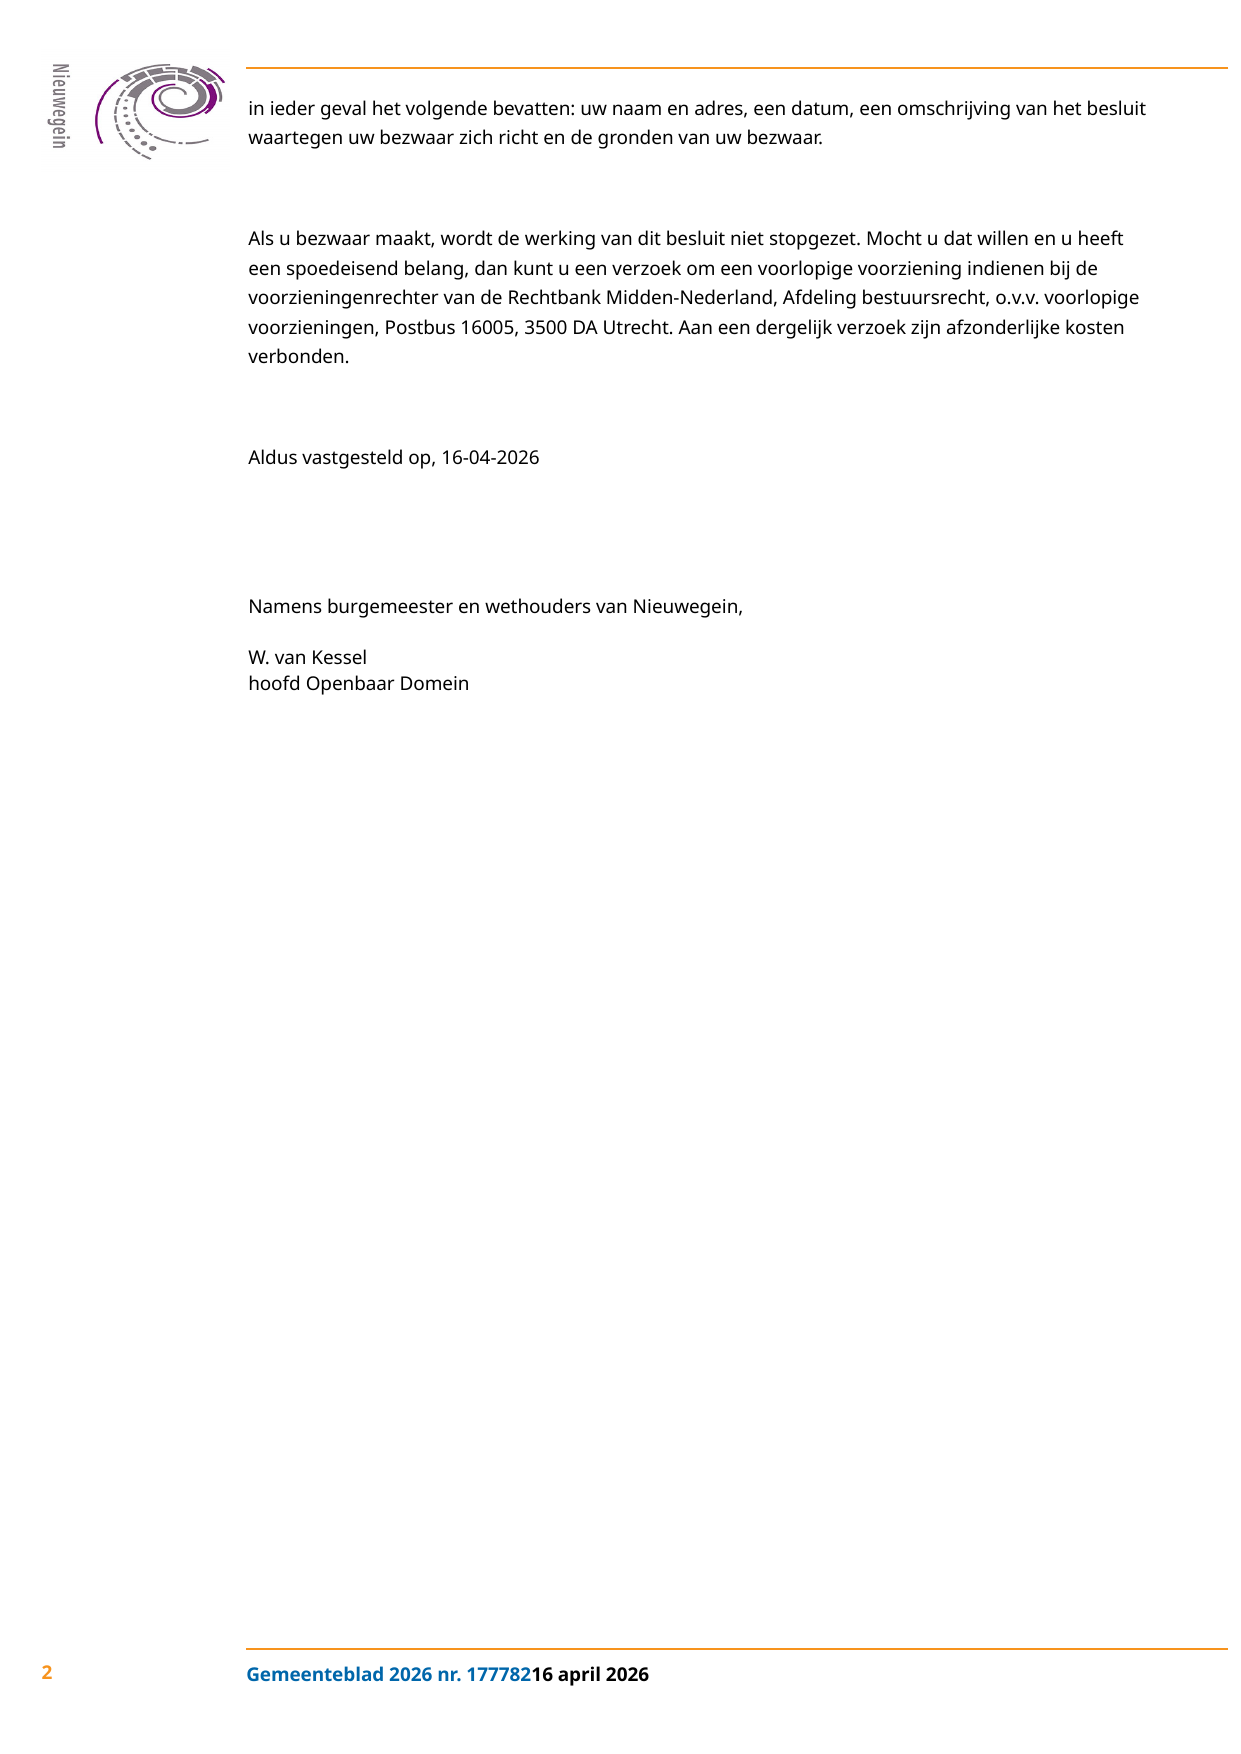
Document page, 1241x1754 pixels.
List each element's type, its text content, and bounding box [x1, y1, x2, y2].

text in ieder geval het volgende bevatten: uw naam en adres, een datum, een omschrijving van het besluit waartegen uw bezwaar zich richt en de gronden van uw bezwaar. [248, 95, 1152, 150]
picture [41, 47, 231, 172]
text Als u bezwaar maakt, wordt de werking van dit besluit niet stopgezet. Mocht u dat willen en u heeft een spoedeisend belang, dan kunt u een verzoek om een voorlopige voorziening indienen bij de voorzieningenrechter van de Rechtbank Midden-Nederland, Afdeling bestuursrecht, o.v.v. voorlopige voorzieningen, Postbus 16005, 3500 DA Utrecht. Aan een dergelijk verzoek zijn afzonderlijke kosten verbonden. [248, 225, 1152, 369]
text Namens burgemeester en wethouders van Nieuwegein, [248, 593, 1152, 619]
text W. van Kessel [248, 644, 1152, 670]
text Aldus vastgesteld op, 16-04-2026 [248, 444, 1152, 470]
text hoofd Openbaar Domein [248, 670, 1152, 696]
